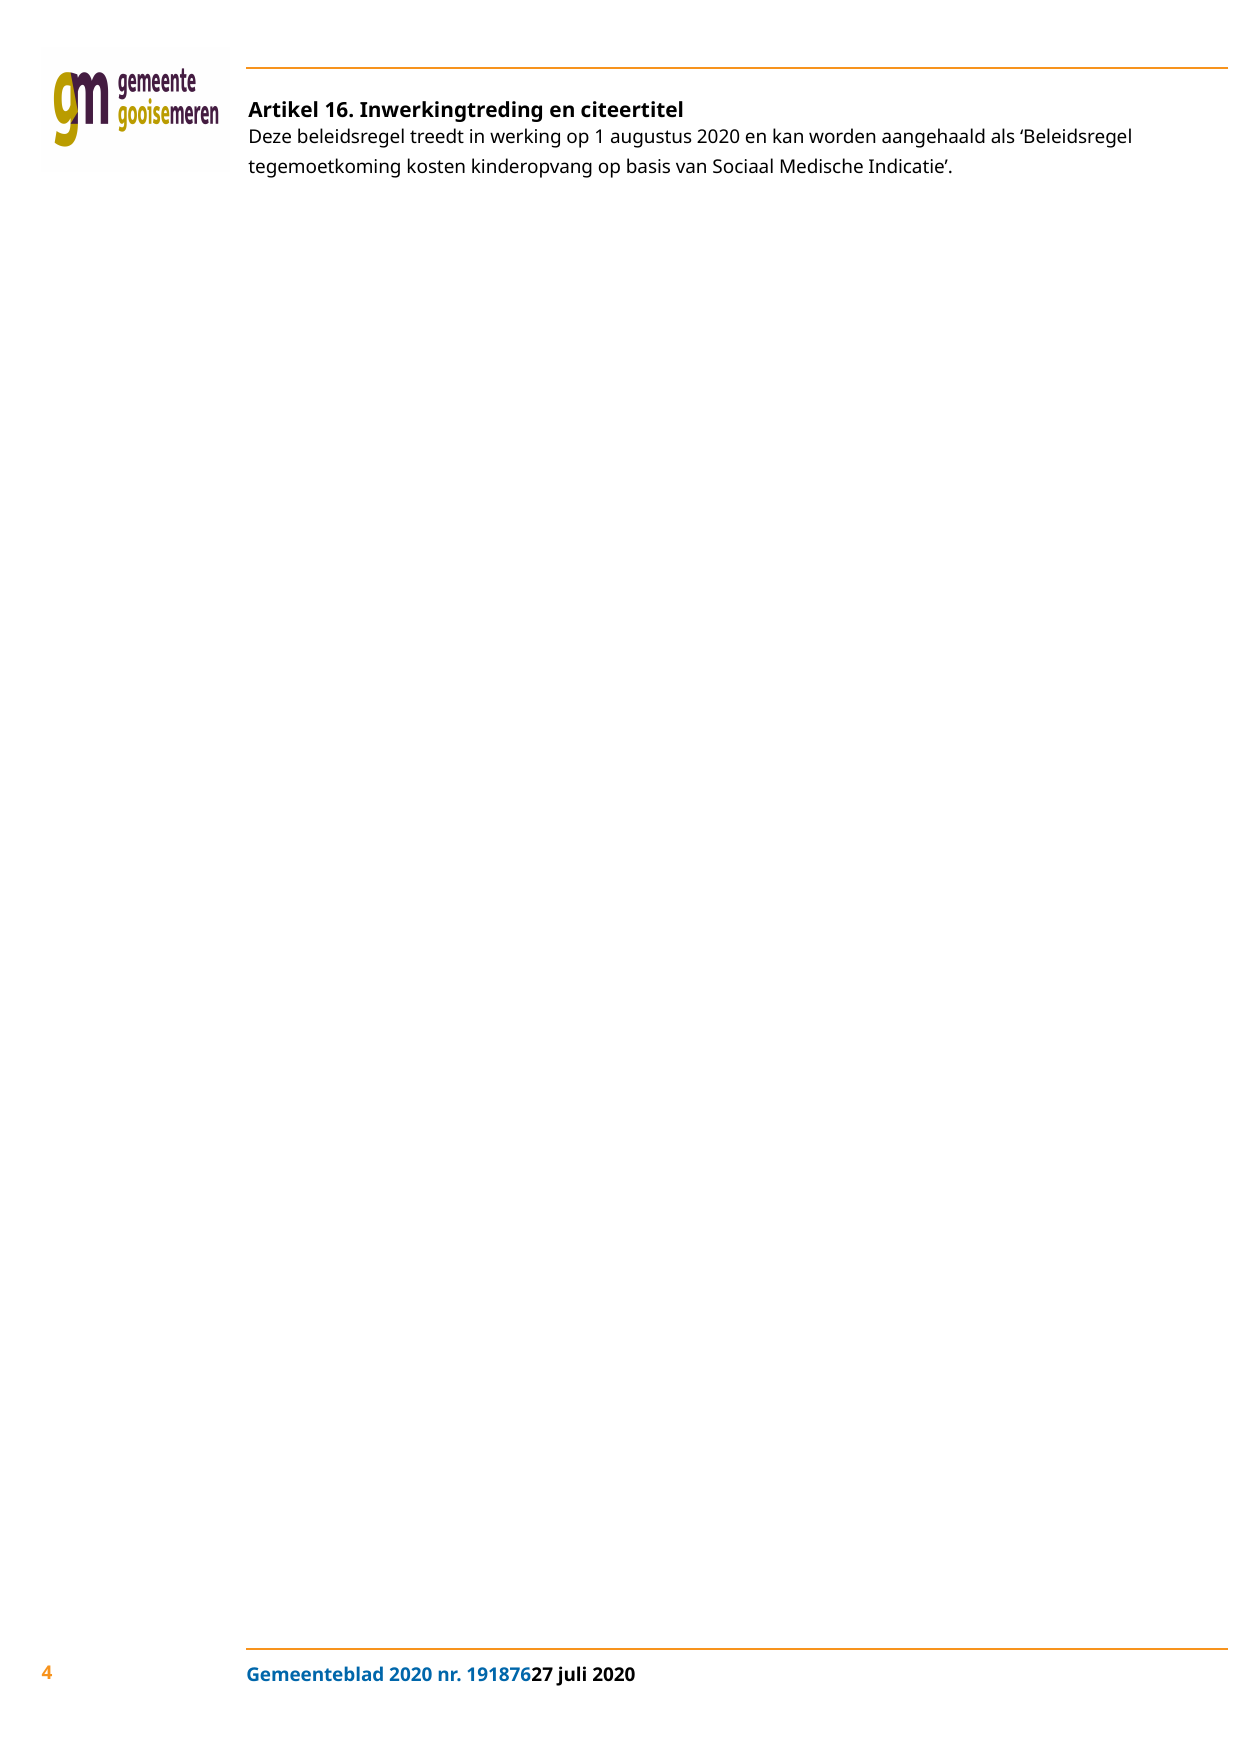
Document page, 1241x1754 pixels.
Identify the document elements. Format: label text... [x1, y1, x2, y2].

picture [41, 47, 231, 172]
text Artikel 16. Inwerkingtreding en citeertitel [248, 95, 1152, 123]
text Deze beleidsregel treedt in werking op 1 augustus 2020 en kan worden aangehaald als ‘Beleidsregel tegemoetkoming kosten kinderopvang op basis van Sociaal Medische Indicatie’. [248, 123, 1152, 178]
